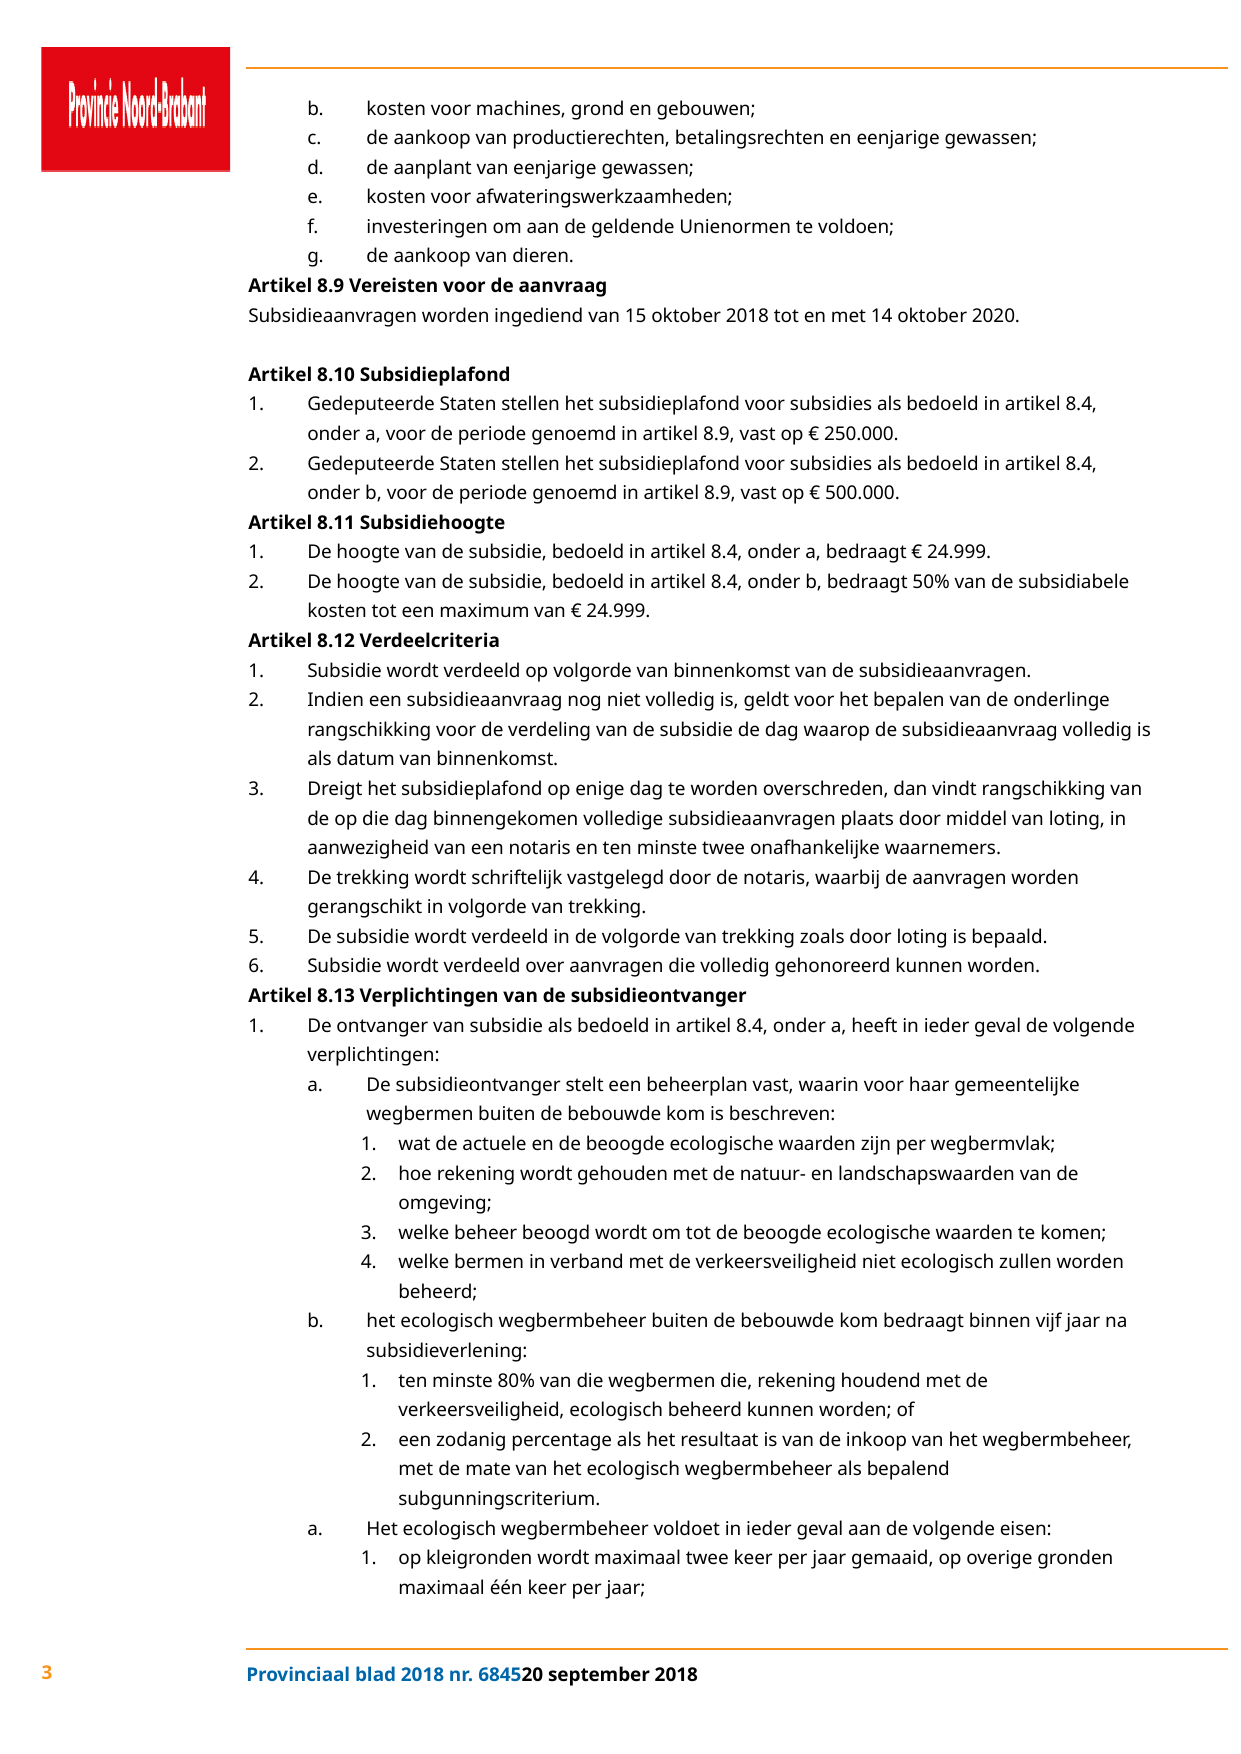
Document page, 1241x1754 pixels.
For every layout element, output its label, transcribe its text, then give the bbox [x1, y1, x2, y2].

text Artikel 8.12 Verdeelcriteria [248, 627, 1152, 653]
list Gedeputeerde Staten stellen het subsidieplafond voor subsidies als bedoeld in artikel 8.4, onder b, voor de periode genoemd in artikel 8.9, vast op € 500.000. [248, 450, 1152, 505]
text Artikel 8.11 Subsidiehoogte [248, 509, 1152, 535]
list het ecologisch wegbermbeheer buiten de bebouwde kom bedraagt binnen vijf jaar na subsidieverlening: [307, 1308, 1152, 1363]
list Indien een subsidieaanvraag nog niet volledig is, geldt voor het bepalen van de onderlinge rangschikking voor de verdeling van de subsidie de dag waarop de subsidieaanvraag volledig is als datum van binnenkomst. [248, 686, 1152, 771]
list Subsidie wordt verdeeld op volgorde van binnenkomst van de subsidieaanvragen. [248, 657, 1152, 683]
list de aanplant van eenjarige gewassen; [307, 154, 1152, 180]
list een zodanig percentage als het resultaat is van de inkoop van het wegbermbeheer, met de mate van het ecologisch wegbermbeheer als bepalend subgunningscriterium. [361, 1426, 1152, 1511]
list Het ecologisch wegbermbeheer voldoet in ieder geval aan de volgende eisen: [307, 1515, 1152, 1541]
text Artikel 8.13 Verplichtingen van de subsidieontvanger [248, 982, 1152, 1008]
list kosten voor machines, grond en gebouwen; [307, 95, 1152, 121]
list ten minste 80% van die wegbermen die, rekening houdend met de verkeersveiligheid, ecologisch beheerd kunnen worden; of [361, 1367, 1152, 1422]
list De trekking wordt schriftelijk vastgelegd door de notaris, waarbij de aanvragen worden gerangschikt in volgorde van trekking. [248, 864, 1152, 919]
list Dreigt het subsidieplafond op enige dag te worden overschreden, dan vindt rangschikking van de op die dag binnengekomen volledige subsidieaanvragen plaats door middel van loting, in aanwezigheid van een notaris en ten minste twee onafhankelijke waarnemers. [248, 775, 1152, 860]
list De ontvanger van subsidie als bedoeld in artikel 8.4, onder a, heeft in ieder geval de volgende verplichtingen: [248, 1012, 1152, 1067]
list De subsidie wordt verdeeld in de volgorde van trekking zoals door loting is bepaald. [248, 923, 1152, 949]
list welke bermen in verband met de verkeersveiligheid niet ecologisch zullen worden beheerd; [361, 1248, 1152, 1304]
list Gedeputeerde Staten stellen het subsidieplafond voor subsidies als bedoeld in artikel 8.4, onder a, voor de periode genoemd in artikel 8.9, vast op € 250.000. [248, 391, 1152, 446]
list investeringen om aan de geldende Unienormen te voldoen; [307, 213, 1152, 239]
list De hoogte van de subsidie, bedoeld in artikel 8.4, onder b, bedraagt 50% van de subsidiabele kosten tot een maximum van € 24.999. [248, 568, 1152, 623]
text Artikel 8.9 Vereisten voor de aanvraag [248, 272, 1152, 298]
list welke beheer beoogd wordt om tot de beoogde ecologische waarden te komen; [361, 1219, 1152, 1245]
list hoe rekening wordt gehouden met de natuur- en landschapswaarden van de omgeving; [361, 1160, 1152, 1215]
list de aankoop van dieren. [307, 243, 1152, 268]
list Subsidie wordt verdeeld over aanvragen die volledig gehonoreerd kunnen worden. [248, 953, 1152, 978]
text Subsidieaanvragen worden ingediend van 15 oktober 2018 tot en met 14 oktober 2020. [248, 302, 1152, 328]
list De subsidieontvanger stelt een beheerplan vast, waarin voor haar gemeentelijke wegbermen buiten de bebouwde kom is beschreven: [307, 1071, 1152, 1126]
list op kleigronden wordt maximaal twee keer per jaar gemaaid, op overige gronden maximaal één keer per jaar; [361, 1544, 1152, 1600]
list de aankoop van productierechten, betalingsrechten en eenjarige gewassen; [307, 124, 1152, 150]
picture [41, 47, 231, 172]
text Artikel 8.10 Subsidieplafond [248, 361, 1152, 387]
list wat de actuele en de beoogde ecologische waarden zijn per wegbermvlak; [361, 1130, 1152, 1156]
list kosten voor afwateringswerkzaamheden; [307, 183, 1152, 209]
list De hoogte van de subsidie, bedoeld in artikel 8.4, onder a, bedraagt € 24.999. [248, 538, 1152, 564]
